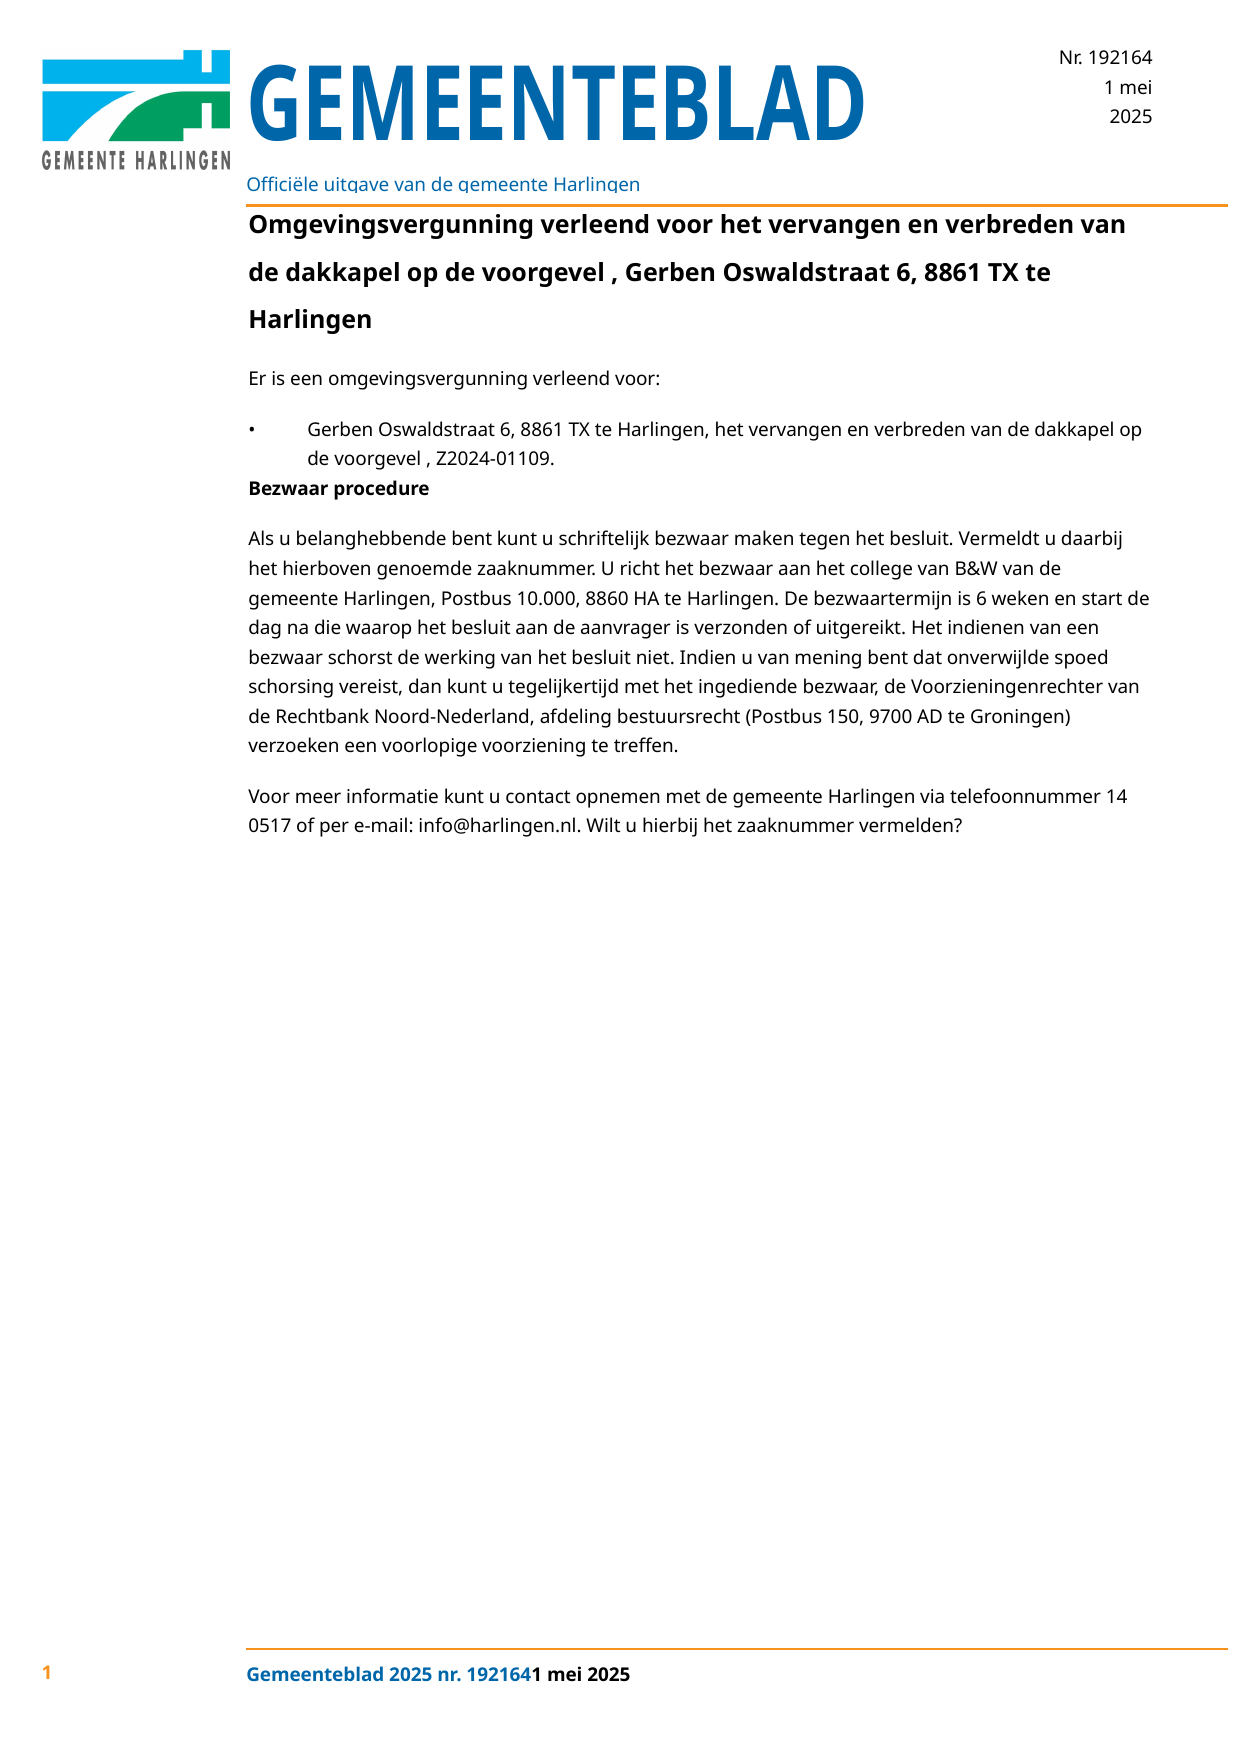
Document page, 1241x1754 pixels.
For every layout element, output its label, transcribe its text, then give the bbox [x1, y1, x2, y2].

text Er is een omgevingsvergunning verleend voor: [248, 366, 1152, 391]
picture [41, 47, 231, 172]
text Voor meer informatie kunt u contact opnemen met de gemeente Harlingen via telefoonnummer 14 0517 of per e-mail: info@harlingen.nl. Wilt u hierbij het zaaknummer vermelden? [248, 783, 1152, 838]
text Bezwaar procedure [248, 475, 1152, 501]
list Gerben Oswaldstraat 6, 8861 TX te Harlingen, het vervangen en verbreden van de dakkapel op de voorgevel , Z2024-01109. [248, 416, 1152, 471]
text Als u belanghebbende bent kunt u schriftelijk bezwaar maken tegen het besluit. Vermeldt u daarbij het hierboven genoemde zaaknummer. U richt het bezwaar aan het college van B&W van de gemeente Harlingen, Postbus 10.000, 8860 HA te Harlingen. De bezwaartermijn is 6 weken en start de dag na die waarop het besluit aan de aanvrager is verzonden of uitgereikt. Het indienen van een bezwaar schorst de werking van het besluit niet. Indien u van mening bent dat onverwijlde spoed schorsing vereist, dan kunt u tegelijkertijd met het ingediende bezwaar, de Voorzieningenrechter van de Rechtbank Noord-Nederland, afdeling bestuursrecht (Postbus 150, 9700 AD te Groningen) verzoeken een voorlopige voorziening te treffen. [248, 526, 1152, 758]
text Omgevingsvergunning verleend voor het vervangen en verbreden van de dakkapel op de voorgevel , Gerben Oswaldstraat 6, 8861 TX te Harlingen [248, 207, 1152, 336]
